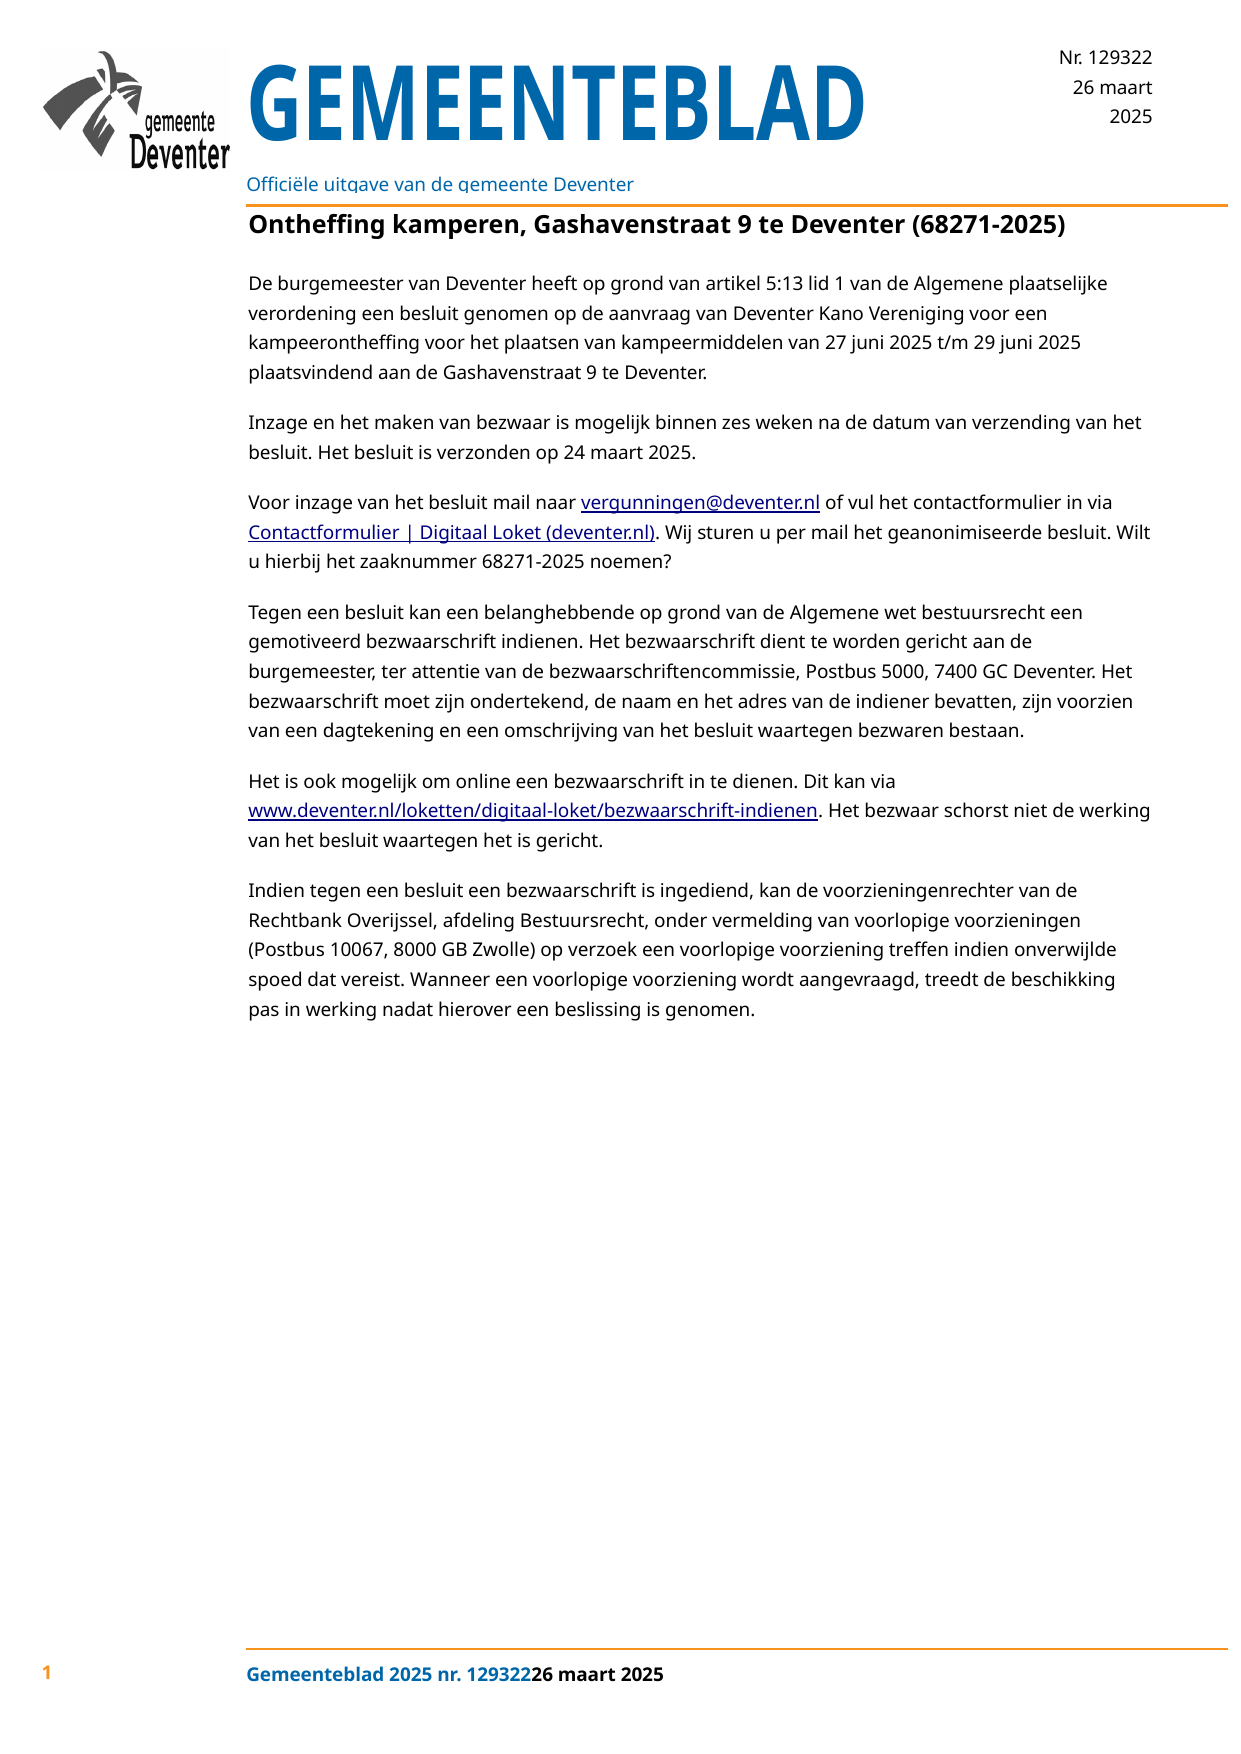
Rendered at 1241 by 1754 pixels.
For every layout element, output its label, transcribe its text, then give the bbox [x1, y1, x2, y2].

picture [41, 47, 231, 172]
text Inzage en het maken van bezwaar is mogelijk binnen zes weken na de datum van verzending van het besluit. Het besluit is verzonden op 24 maart 2025. [248, 409, 1152, 465]
text Het is ook mogelijk om online een bezwaarschrift in te dienen. Dit kan via www.deventer.nl/loketten/digitaal-loket/bezwaarschrift-indienen. Het bezwaar schorst niet de werking van het besluit waartegen het is gericht. [248, 768, 1152, 853]
text Indien tegen een besluit een bezwaarschrift is ingediend, kan de voorzieningenrechter van de Rechtbank Overijssel, afdeling Bestuursrecht, onder vermelding van voorlopige voorzieningen (Postbus 10067, 8000 GB Zwolle) op verzoek een voorlopige voorziening treffen indien onverwijlde spoed dat vereist. Wanneer een voorlopige voorziening wordt aangevraagd, treedt de beschikking pas in werking nadat hierover een beslissing is genomen. [248, 877, 1152, 1021]
text De burgemeester van Deventer heeft op grond van artikel 5:13 lid 1 van de Algemene plaatselijke verordening een besluit genomen op de aanvraag van Deventer Kano Vereniging voor een kampeerontheffing voor het plaatsen van kampeermiddelen van 27 juni 2025 t/m 29 juni 2025 plaatsvindend aan de Gashavenstraat 9 te Deventer. [248, 270, 1152, 385]
text Tegen een besluit kan een belanghebbende op grond van de Algemene wet bestuursrecht een gemotiveerd bezwaarschrift indienen. Het bezwaarschrift dient te worden gericht aan de burgemeester, ter attentie van de bezwaarschriftencommissie, Postbus 5000, 7400 GC Deventer. Het bezwaarschrift moet zijn ondertekend, de naam en het adres van de indiener bevatten, zijn voorzien van een dagtekening en een omschrijving van het besluit waartegen bezwaren bestaan. [248, 599, 1152, 743]
text Ontheffing kamperen, Gashavenstraat 9 te Deventer (68271-2025) [248, 207, 1152, 241]
text Voor inzage van het besluit mail naar vergunningen@deventer.nl of vul het contactformulier in via Contactformulier | Digitaal Loket (deventer.nl). Wij sturen u per mail het geanonimiseerde besluit. Wilt u hierbij het zaaknummer 68271-2025 noemen? [248, 489, 1152, 574]
